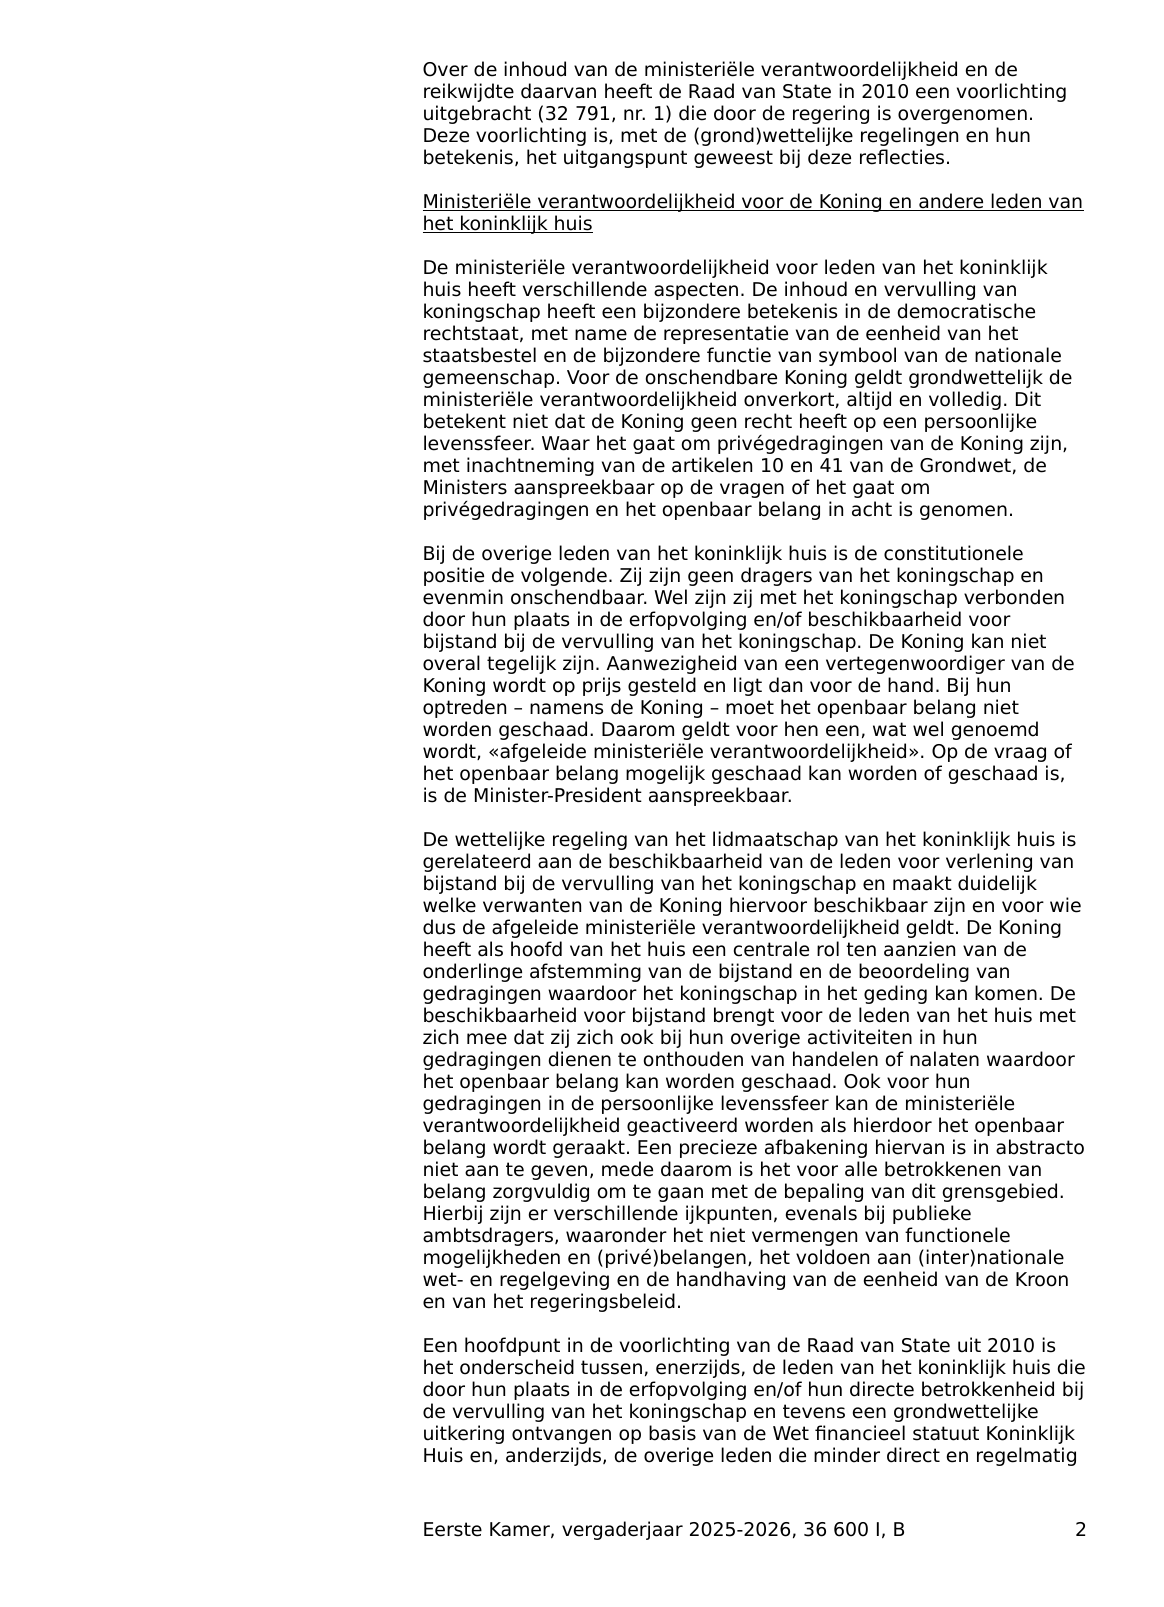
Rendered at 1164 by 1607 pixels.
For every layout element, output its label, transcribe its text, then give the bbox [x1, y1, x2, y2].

text De wettelijke regeling van het lidmaatschap van het koninklijk huis is gerelateerd aan de beschikbaarheid van de leden voor verlening van bijstand bij de vervulling van het koningschap en maakt duidelijk welke verwanten van de Koning hiervoor beschikbaar zijn en voor wie dus de afgeleide ministeriële verantwoordelijkheid geldt. De Koning heeft als hoofd van het huis een centrale rol ten aanzien van de onderlinge afstemming van de bijstand en de beoordeling van gedragingen waardoor het koningschap in het geding kan komen. De beschikbaarheid voor bijstand brengt voor de leden van het huis met zich mee dat zij zich ook bij hun overige activiteiten in hun gedragingen dienen te onthouden van handelen of nalaten waardoor het openbaar belang kan worden geschaad. Ook voor hun gedragingen in de persoonlijke levenssfeer kan de ministeriële verantwoordelijkheid geactiveerd worden als hierdoor het openbaar belang wordt geraakt. Een precieze afbakening hiervan is in abstracto niet aan te geven, mede daarom is het voor alle betrokkenen van belang zorgvuldig om te gaan met de bepaling van dit grensgebied. Hierbij zijn er verschillende ijkpunten, evenals bij publieke ambtsdragers, waaronder het niet vermengen van functionele mogelijkheden en (privé)belangen, het voldoen aan (inter)nationale wet- en regelgeving en de handhaving van de eenheid van de Kroon en van het regeringsbeleid. [422, 829, 1087, 1313]
text Over de inhoud van de ministeriële verantwoordelijkheid en de reikwijdte daarvan heeft de Raad van State in 2010 een voorlichting uitgebracht (32 791, nr. 1) die door de regering is overgenomen. Deze voorlichting is, met de (grond)wettelijke regelingen en hun betekenis, het uitgangspunt geweest bij deze reflecties. [422, 59, 1087, 169]
subtitle Ministeriële verantwoordelijkheid voor de Koning en andere leden van het koninklijk huis [422, 191, 1087, 235]
text Bij de overige leden van het koninklijk huis is de constitutionele positie de volgende. Zij zijn geen dragers van het koningschap en evenmin onschendbaar. Wel zijn zij met het koningschap verbonden door hun plaats in de erfopvolging en/of beschikbaarheid voor bijstand bij de vervulling van het koningschap. De Koning kan niet overal tegelijk zijn. Aanwezigheid van een vertegenwoordiger van de Koning wordt op prijs gesteld en ligt dan voor de hand. Bij hun optreden – namens de Koning – moet het openbaar belang niet worden geschaad. Daarom geldt voor hen een, wat wel genoemd wordt, «afgeleide ministeriële verantwoordelijkheid». Op de vraag of het openbaar belang mogelijk geschaad kan worden of geschaad is, is de Minister-President aanspreekbaar. [422, 543, 1087, 807]
text Een hoofdpunt in de voorlichting van de Raad van State uit 2010 is het onderscheid tussen, enerzijds, de leden van het koninklijk huis die door hun plaats in de erfopvolging en/of hun directe betrokkenheid bij de vervulling van het koningschap en tevens een grondwettelijke uitkering ontvangen op basis van de Wet financieel statuut Koninklijk Huis en, anderzijds, de overige leden die minder direct en regelmatig [422, 1335, 1087, 1467]
text De ministeriële verantwoordelijkheid voor leden van het koninklijk huis heeft verschillende aspecten. De inhoud en vervulling van koningschap heeft een bijzondere betekenis in de democratische rechtstaat, met name de representatie van de eenheid van het staatsbestel en de bijzondere functie van symbool van de nationale gemeenschap. Voor de onschendbare Koning geldt grondwettelijk de ministeriële verantwoordelijkheid onverkort, altijd en volledig. Dit betekent niet dat de Koning geen recht heeft op een persoonlijke levenssfeer. Waar het gaat om privégedragingen van de Koning zijn, met inachtneming van de artikelen 10 en 41 van de Grondwet, de Ministers aanspreekbaar op de vragen of het gaat om privégedragingen en het openbaar belang in acht is genomen. [422, 257, 1087, 521]
